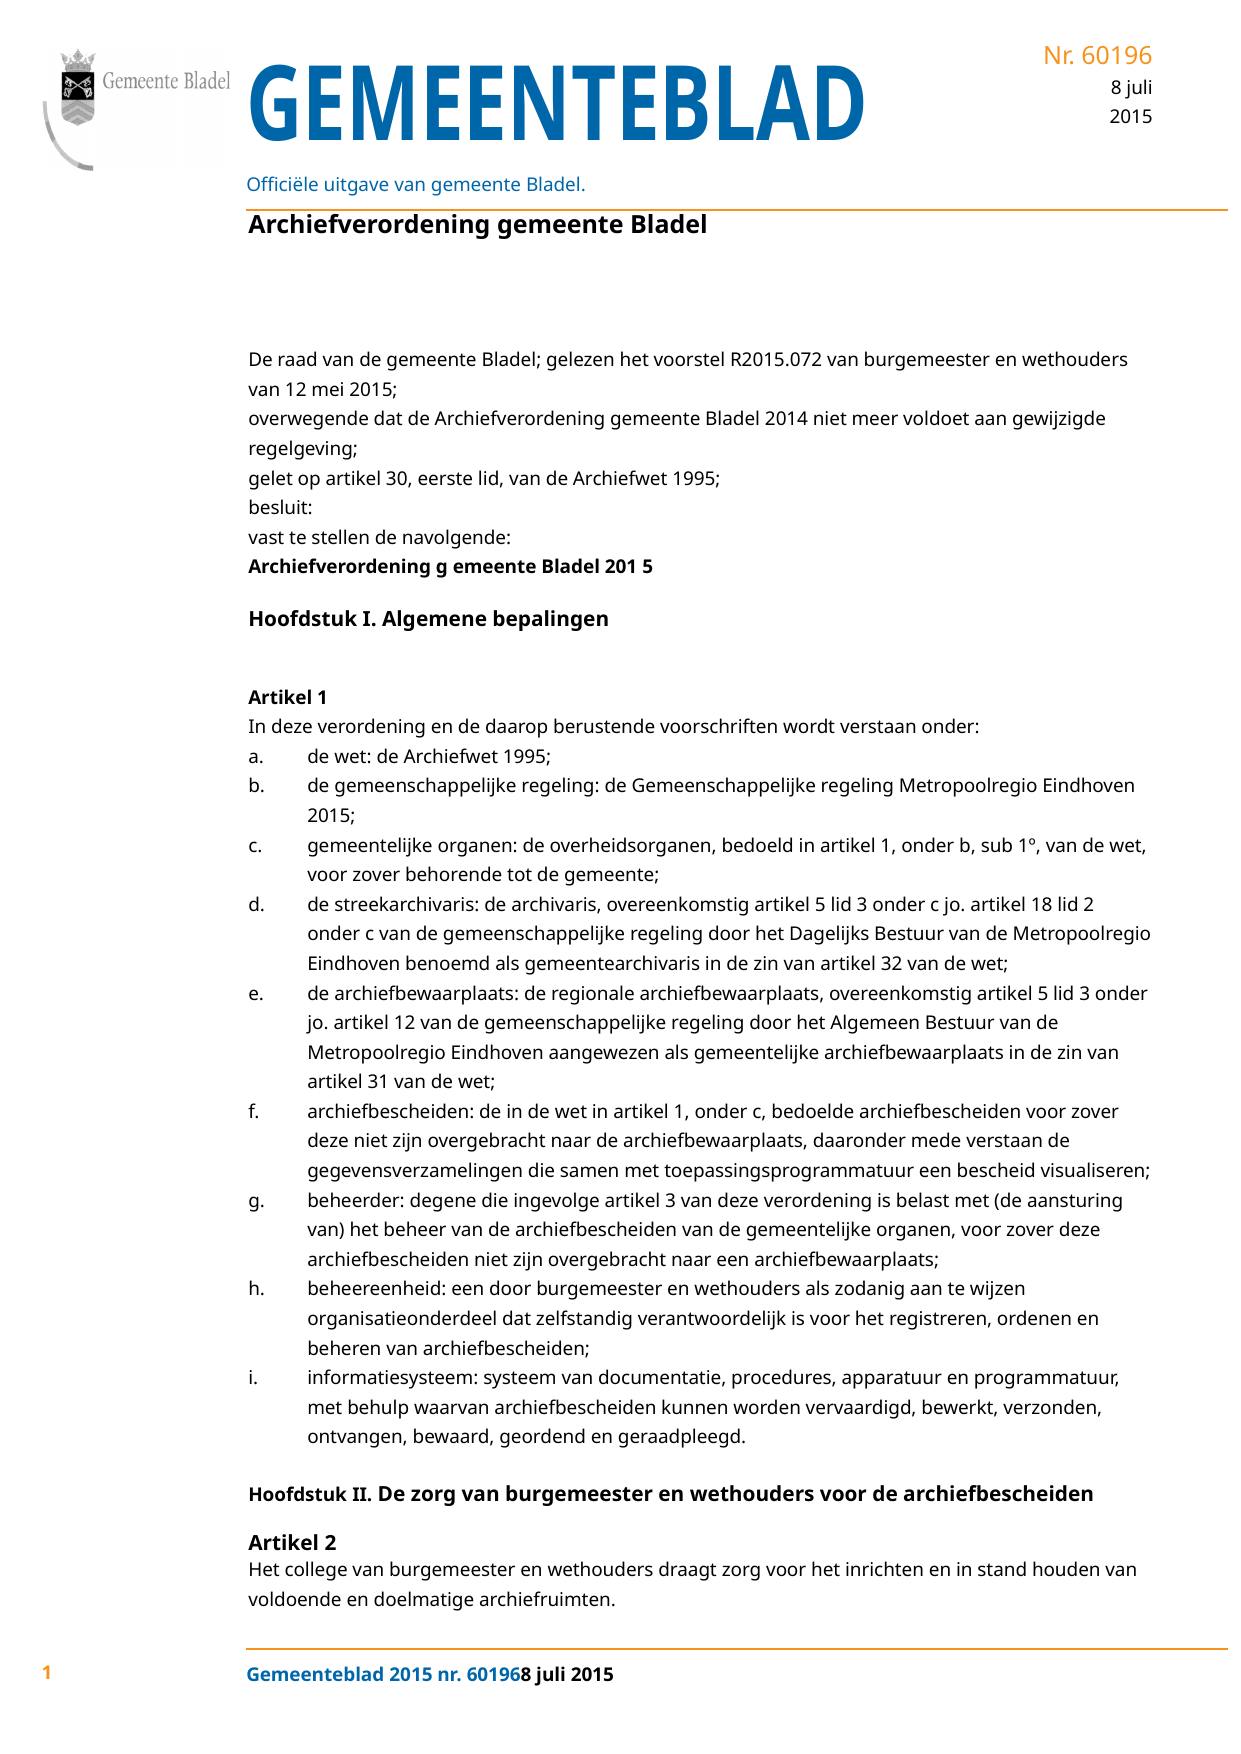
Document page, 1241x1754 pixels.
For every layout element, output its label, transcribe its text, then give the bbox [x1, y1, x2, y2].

list beheereenheid: een door burgemeester en wethouders als zodanig aan te wijzen organisatieonderdeel dat zelfstandig verantwoordelijk is voor het registreren, ordenen en beheren van archiefbescheiden; [248, 1276, 1152, 1360]
list gemeentelijke organen: de overheidsorganen, bedoeld in artikel 1, onder b, sub 1º, van de wet, voor zover behorende tot de gemeente; [248, 832, 1152, 887]
text Artikel 2 [248, 1528, 1152, 1556]
text vast te stellen de navolgende: [248, 524, 1152, 550]
text overwegende dat de Archiefverordening gemeente Bladel 2014 niet meer voldoet aan gewijzigde regelgeving; [248, 406, 1152, 461]
text besluit: [248, 494, 1152, 520]
text In deze verordening en de daarop berustende voorschriften wordt verstaan onder: [248, 713, 1152, 739]
text Archiefverordening gemeente Bladel [248, 211, 1152, 241]
list archiefbescheiden: de in de wet in artikel 1, onder c, bedoelde archiefbescheiden voor zover deze niet zijn overgebracht naar de archiefbewaarplaats, daaronder mede verstaan de gegevensverzamelingen die samen met toepassingsprogrammatuur een bescheid visualiseren; [248, 1098, 1152, 1183]
text De raad van de gemeente Bladel; gelezen het voorstel R2015.072 van burgemeester en wethouders van 12 mei 2015; [248, 346, 1152, 402]
text Het college van burgemeester en wethouders draagt zorg voor het inrichten en in stand houden van voldoende en doelmatige archiefruimten. [248, 1556, 1152, 1612]
list de gemeenschappelijke regeling: de Gemeenschappelijke regeling Metropoolregio Eindhoven 2015; [248, 773, 1152, 828]
list de streekarchivaris: de archivaris, overeenkomstig artikel 5 lid 3 onder c jo. artikel 18 lid 2 onder c van de gemeenschappelijke regeling door het Dagelijks Bestuur van de Metropoolregio Eindhoven benoemd als gemeentearchivaris in de zin van artikel 32 van de wet; [248, 891, 1152, 976]
text Artikel 1 [248, 684, 1152, 709]
picture [41, 47, 231, 172]
text Archiefverordening g emeente Bladel 201 5 [248, 553, 1152, 579]
text Hoofdstuk II. De zorg van burgemeester en wethouders voor de archiefbescheiden [248, 1479, 1152, 1507]
list beheerder: degene die ingevolge artikel 3 van deze verordening is belast met (de aansturing van) het beheer van de archiefbescheiden van de gemeentelijke organen, voor zover deze archiefbescheiden niet zijn overgebracht naar een archiefbewaarplaats; [248, 1187, 1152, 1272]
text Hoofdstuk I. Algemene bepalingen [248, 604, 1152, 632]
list de archiefbewaarplaats: de regionale archiefbewaarplaats, overeenkomstig artikel 5 lid 3 onder jo. artikel 12 van de gemeenschappelijke regeling door het Algemeen Bestuur van de Metropoolregio Eindhoven aangewezen als gemeentelijke archiefbewaarplaats in de zin van artikel 31 van de wet; [248, 980, 1152, 1094]
list informatiesysteem: systeem van documentatie, procedures, apparatuur en programmatuur, met behulp waarvan archiefbescheiden kunnen worden vervaardigd, bewerkt, verzonden, ontvangen, bewaard, geordend en geraadpleegd. [248, 1364, 1152, 1449]
list de wet: de Archiefwet 1995; [248, 743, 1152, 769]
text gelet op artikel 30, eerste lid, van de Archiefwet 1995; [248, 465, 1152, 491]
